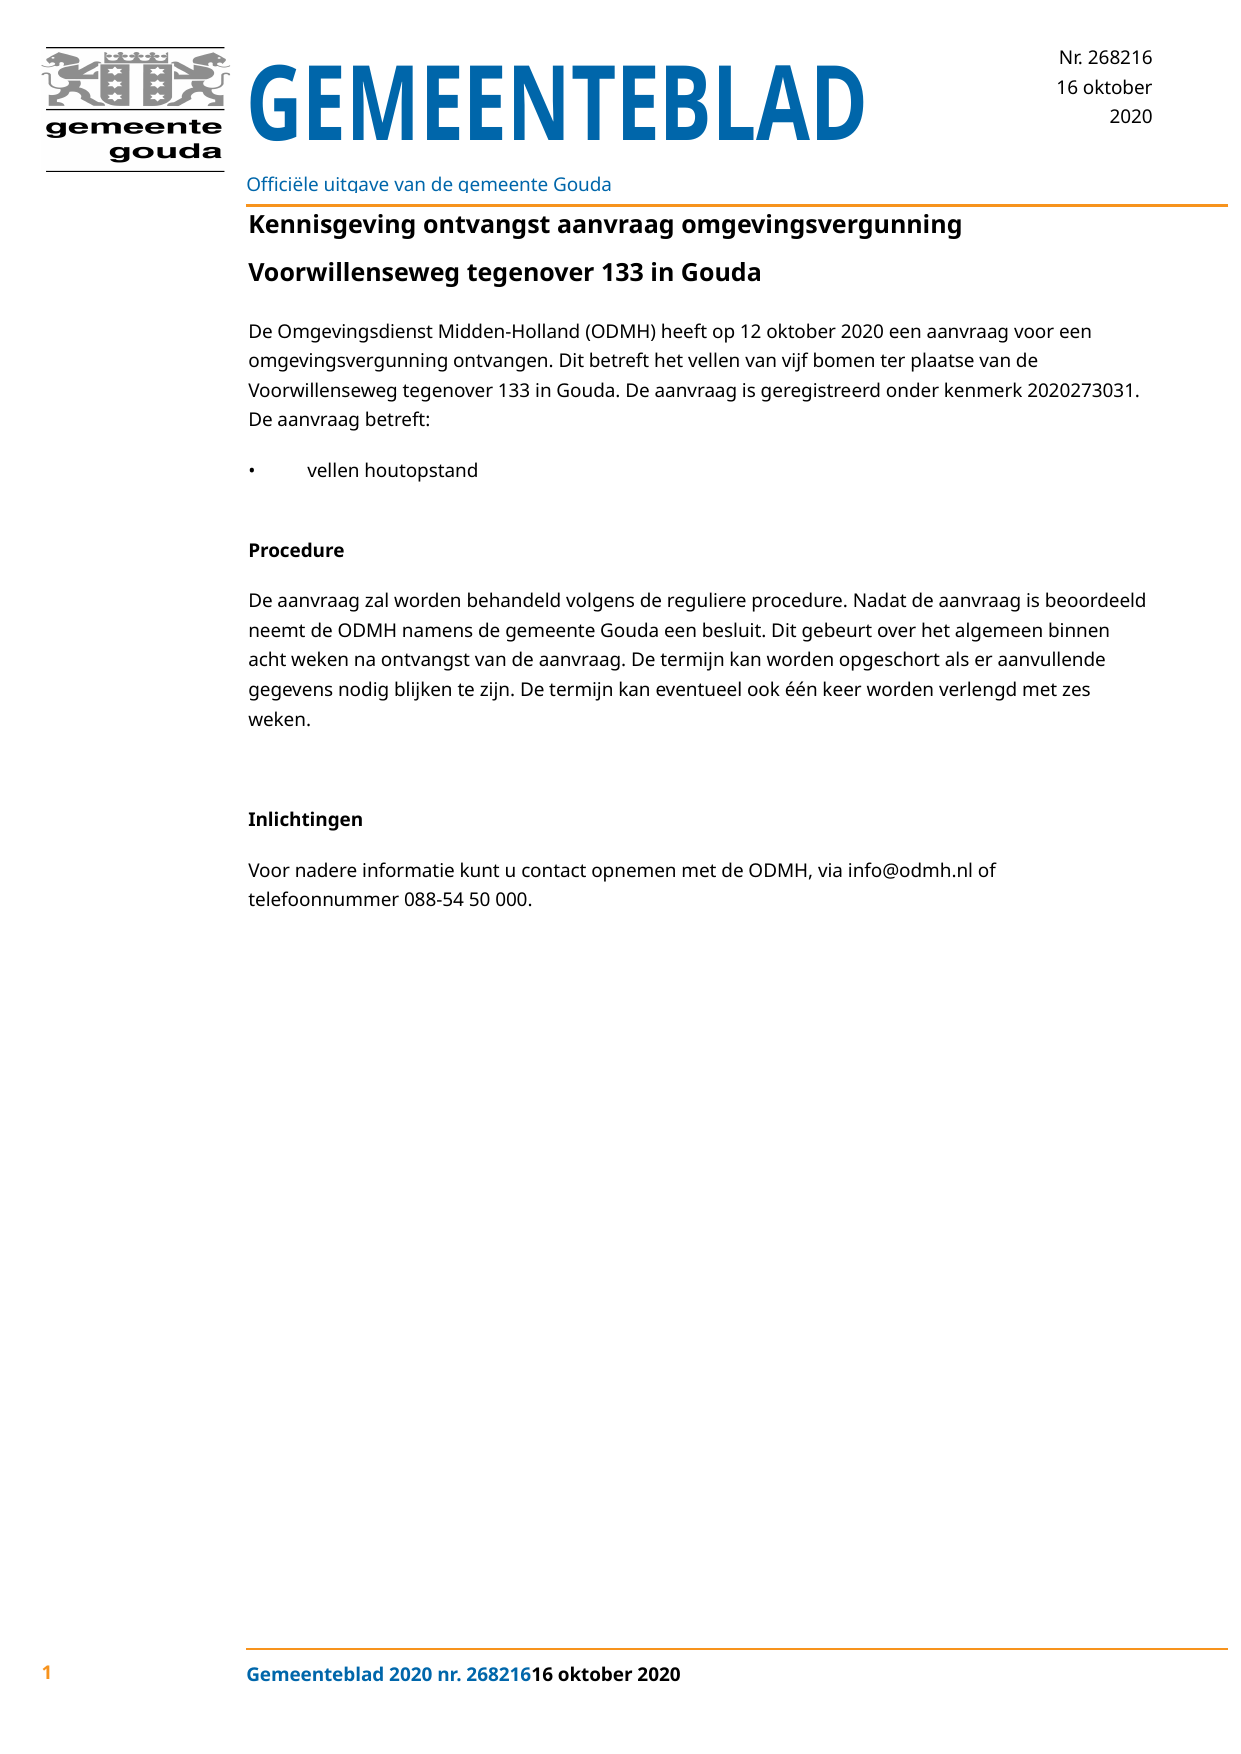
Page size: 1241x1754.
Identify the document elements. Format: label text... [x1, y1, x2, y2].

text De aanvraag zal worden behandeld volgens de reguliere procedure. Nadat de aanvraag is beoordeeld neemt de ODMH namens de gemeente Gouda een besluit. Dit gebeurt over het algemeen binnen acht weken na ontvangst van de aanvraag. De termijn kan worden opgeschort als er aanvullende gegevens nodig blijken te zijn. De termijn kan eventueel ook één keer worden verlengd met zes weken. [248, 587, 1152, 732]
text Kennisgeving ontvangst aanvraag omgevingsvergunning Voorwillenseweg tegenover 133 in Gouda [248, 207, 1152, 288]
text De Omgevingsdienst Midden-Holland (ODMH) heeft op 12 oktober 2020 een aanvraag voor een omgevingsvergunning ontvangen. Dit betreft het vellen van vijf bomen ter plaatse van de Voorwillenseweg tegenover 133 in Gouda. De aanvraag is geregistreerd onder kenmerk 2020273031. De aanvraag betreft: [248, 318, 1152, 432]
picture [41, 47, 231, 172]
text Inlichtingen [248, 807, 1152, 832]
list vellen houtopstand [248, 457, 1152, 483]
text Procedure [248, 537, 1152, 563]
text Voor nadere informatie kunt u contact opnemen met de ODMH, via info@odmh.nl of telefoonnummer 088-54 50 000. [248, 857, 1152, 912]
